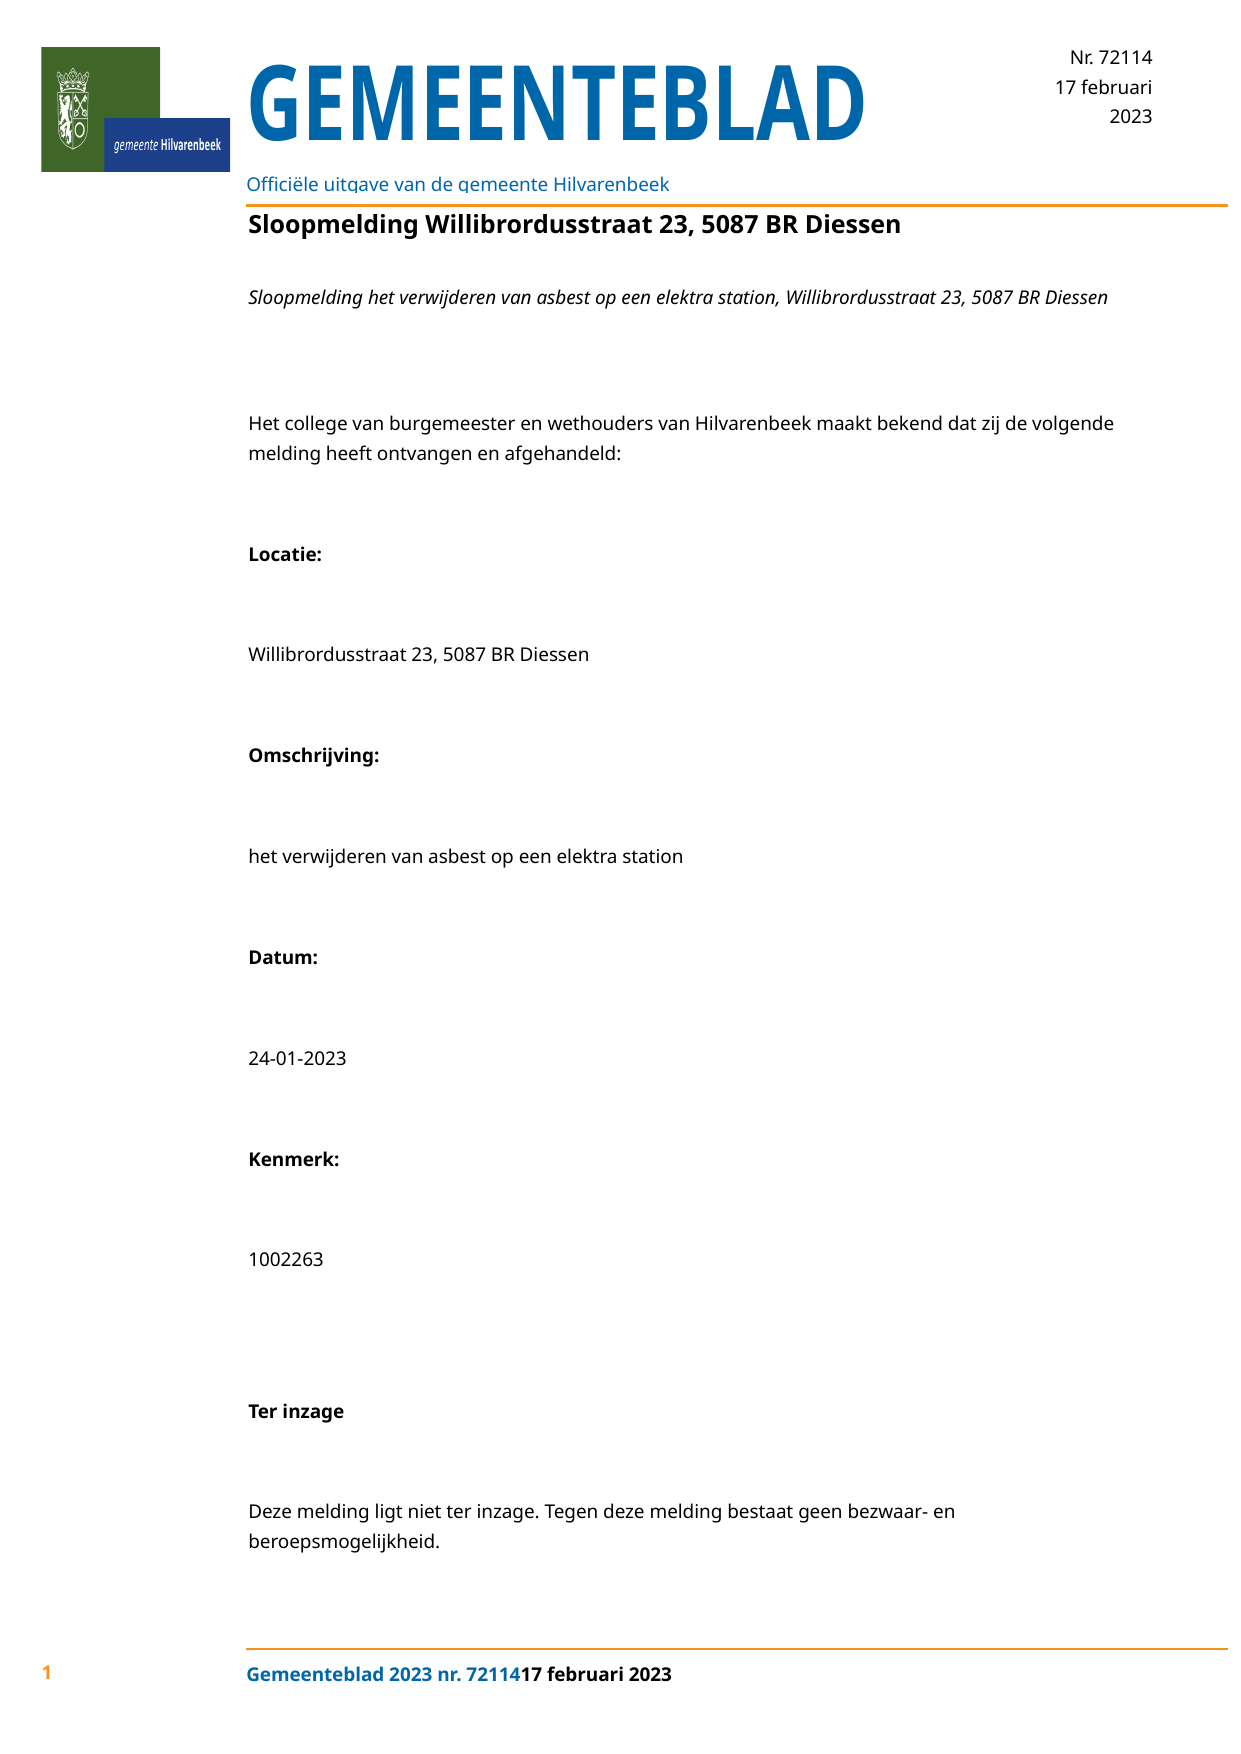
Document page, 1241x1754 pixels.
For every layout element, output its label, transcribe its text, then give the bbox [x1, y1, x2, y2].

text Omschrijving: [248, 742, 1152, 768]
text Deze melding ligt niet ter inzage. Tegen deze melding bestaat geen bezwaar- en beroepsmogelijkheid. [248, 1499, 1152, 1554]
text Sloopmelding Willibrordusstraat 23, 5087 BR Diessen [248, 207, 1152, 241]
text Het college van burgemeester en wethouders van Hilvarenbeek maakt bekend dat zij de volgende melding heeft ontvangen en afgehandeld: [248, 410, 1152, 466]
text 1002263 [248, 1247, 1152, 1272]
picture [41, 47, 231, 172]
text Sloopmelding het verwijderen van asbest op een elektra station, Willibrordusstraat 23, 5087 BR Diessen [248, 284, 1152, 309]
text Locatie: [248, 541, 1152, 567]
text 24-01-2023 [248, 1045, 1152, 1071]
text Datum: [248, 944, 1152, 970]
text het verwijderen van asbest op een elektra station [248, 843, 1152, 869]
text Kenmerk: [248, 1146, 1152, 1172]
text Ter inzage [248, 1398, 1152, 1424]
text Willibrordusstraat 23, 5087 BR Diessen [248, 642, 1152, 667]
